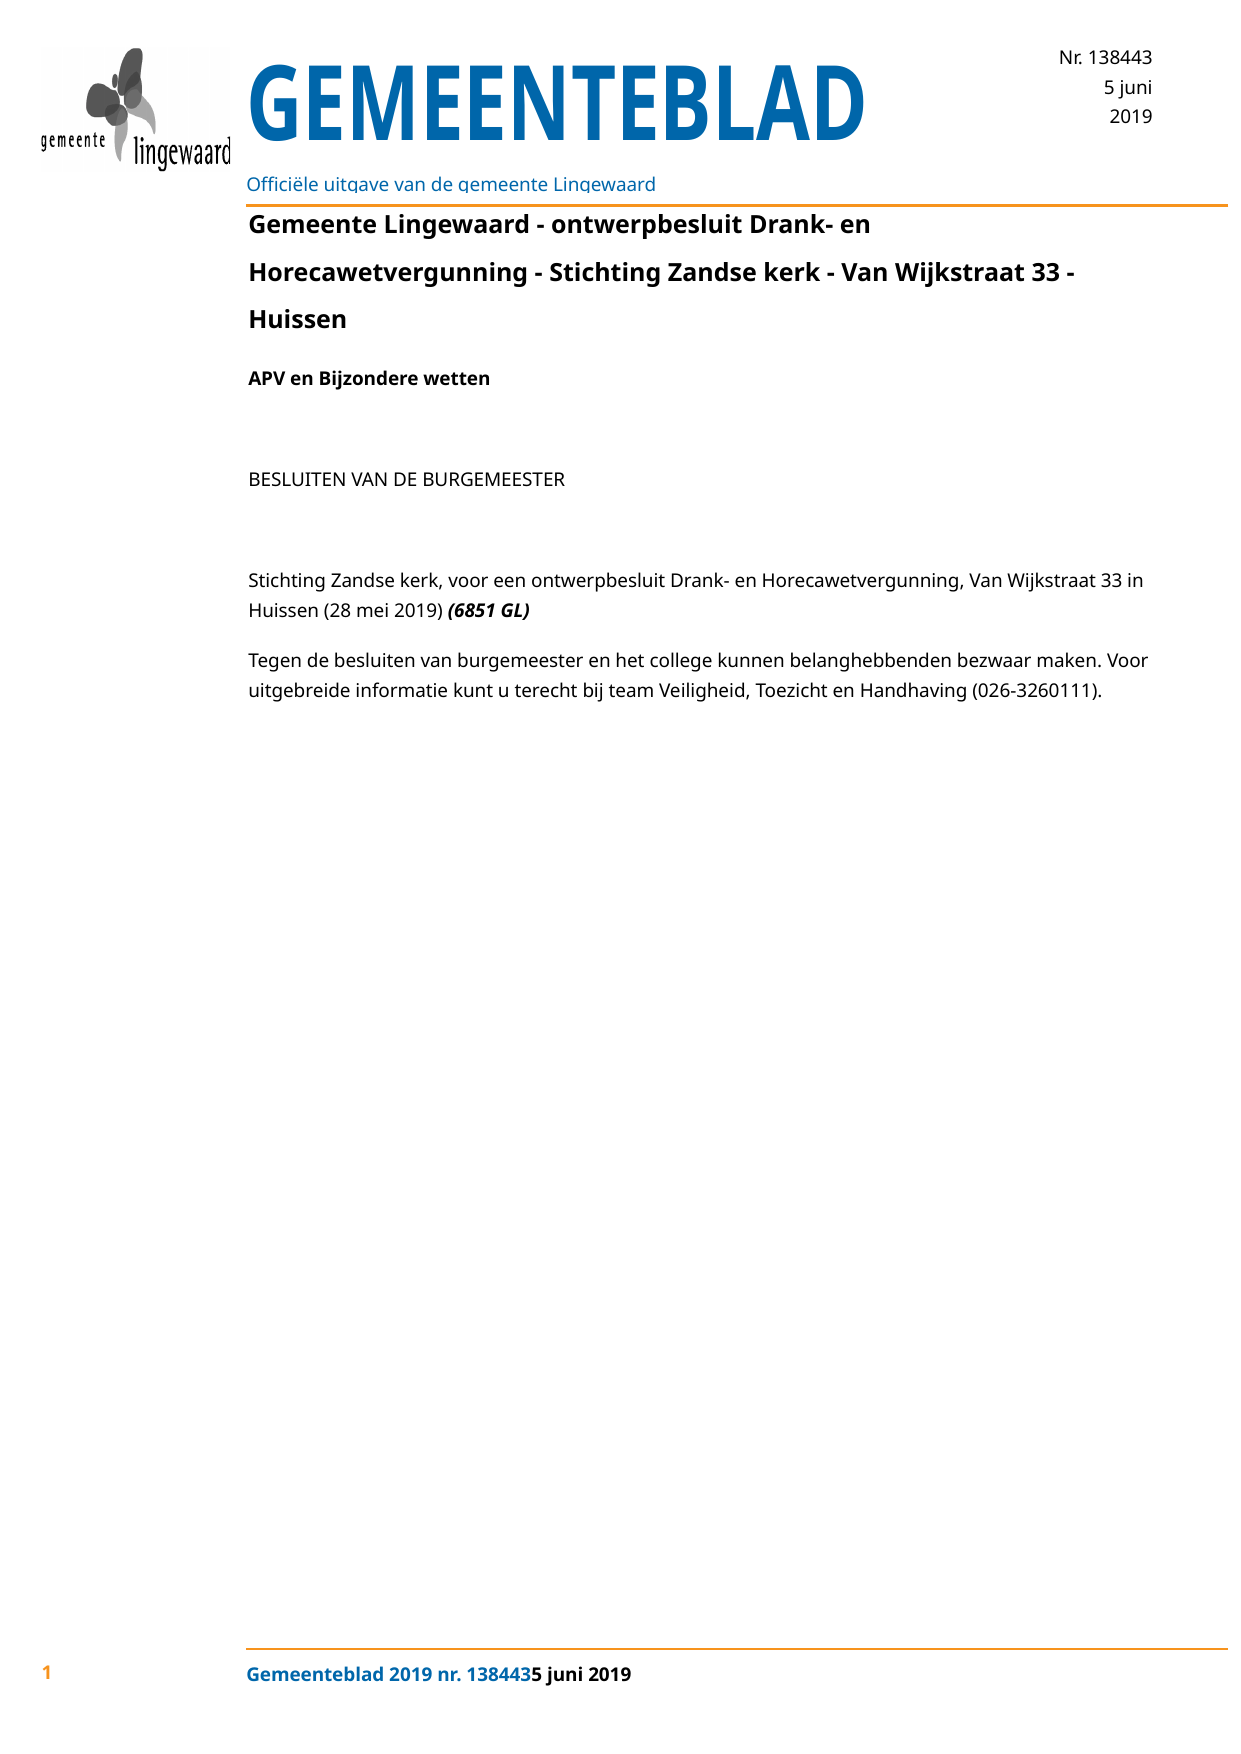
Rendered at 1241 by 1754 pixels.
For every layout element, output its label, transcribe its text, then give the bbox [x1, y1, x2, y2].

text Tegen de besluiten van burgemeester en het college kunnen belanghebbenden bezwaar maken. Voor uitgebreide informatie kunt u terecht bij team Veiligheid, Toezicht en Handhaving (026-3260111). [248, 647, 1152, 702]
text Gemeente Lingewaard - ontwerpbesluit Drank- en Horecawetvergunning - Stichting Zandse kerk - Van Wijkstraat 33 - Huissen [248, 207, 1152, 336]
text APV en Bijzondere wetten [248, 366, 1152, 391]
text Stichting Zandse kerk, voor een ontwerpbesluit Drank- en Horecawetvergunning, Van Wijkstraat 33 in Huissen (28 mei 2019) (6851 GL) [248, 567, 1152, 622]
text BESLUITEN VAN DE BURGEMEESTER [248, 466, 1152, 492]
picture [41, 47, 231, 172]
